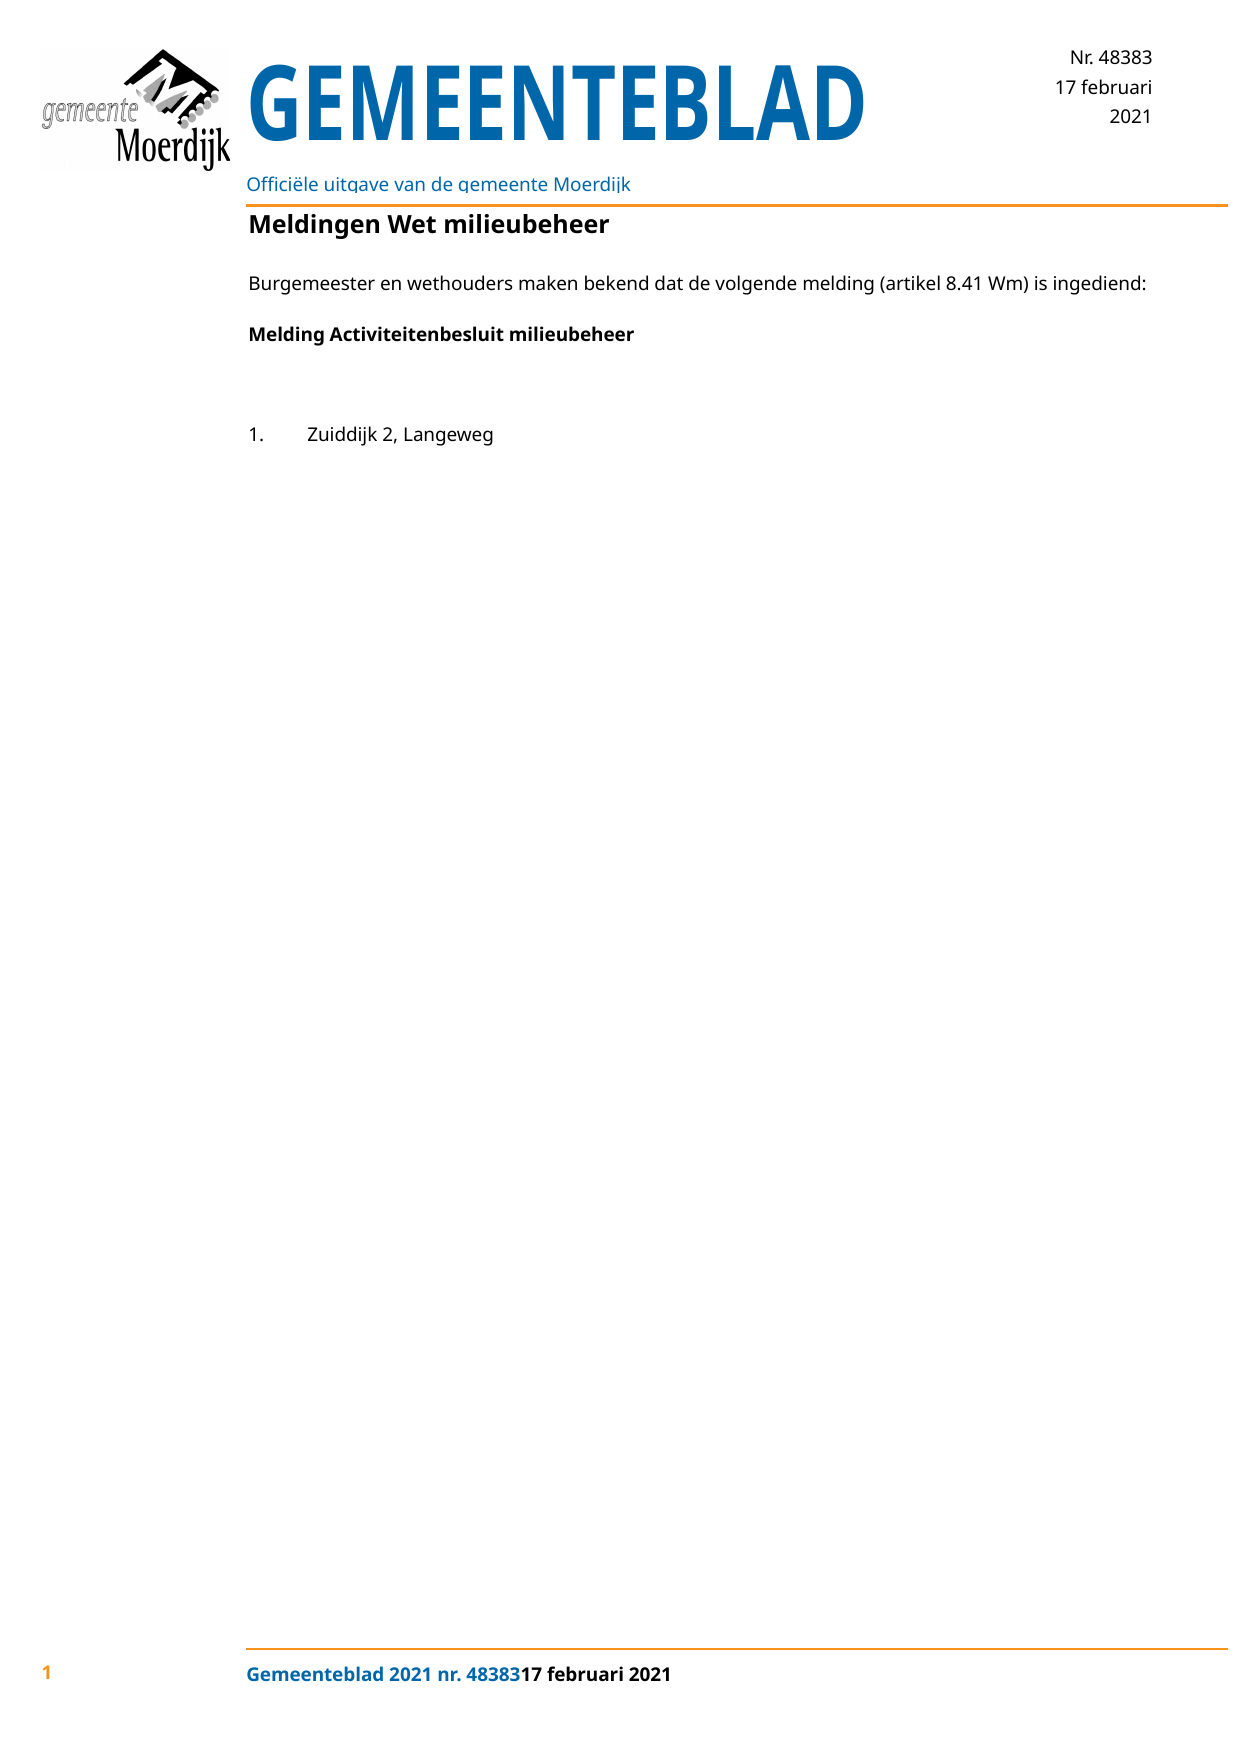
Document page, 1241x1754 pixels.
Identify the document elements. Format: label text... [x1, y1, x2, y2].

text Melding Activiteitenbesluit milieubeheer [248, 321, 1152, 346]
text Burgemeester en wethouders maken bekend dat de volgende melding (artikel 8.41 Wm) is ingediend: [248, 270, 1152, 296]
list Zuiddijk 2, Langeweg [248, 422, 1152, 447]
text Meldingen Wet milieubeheer [248, 207, 1152, 241]
picture [41, 47, 231, 172]
